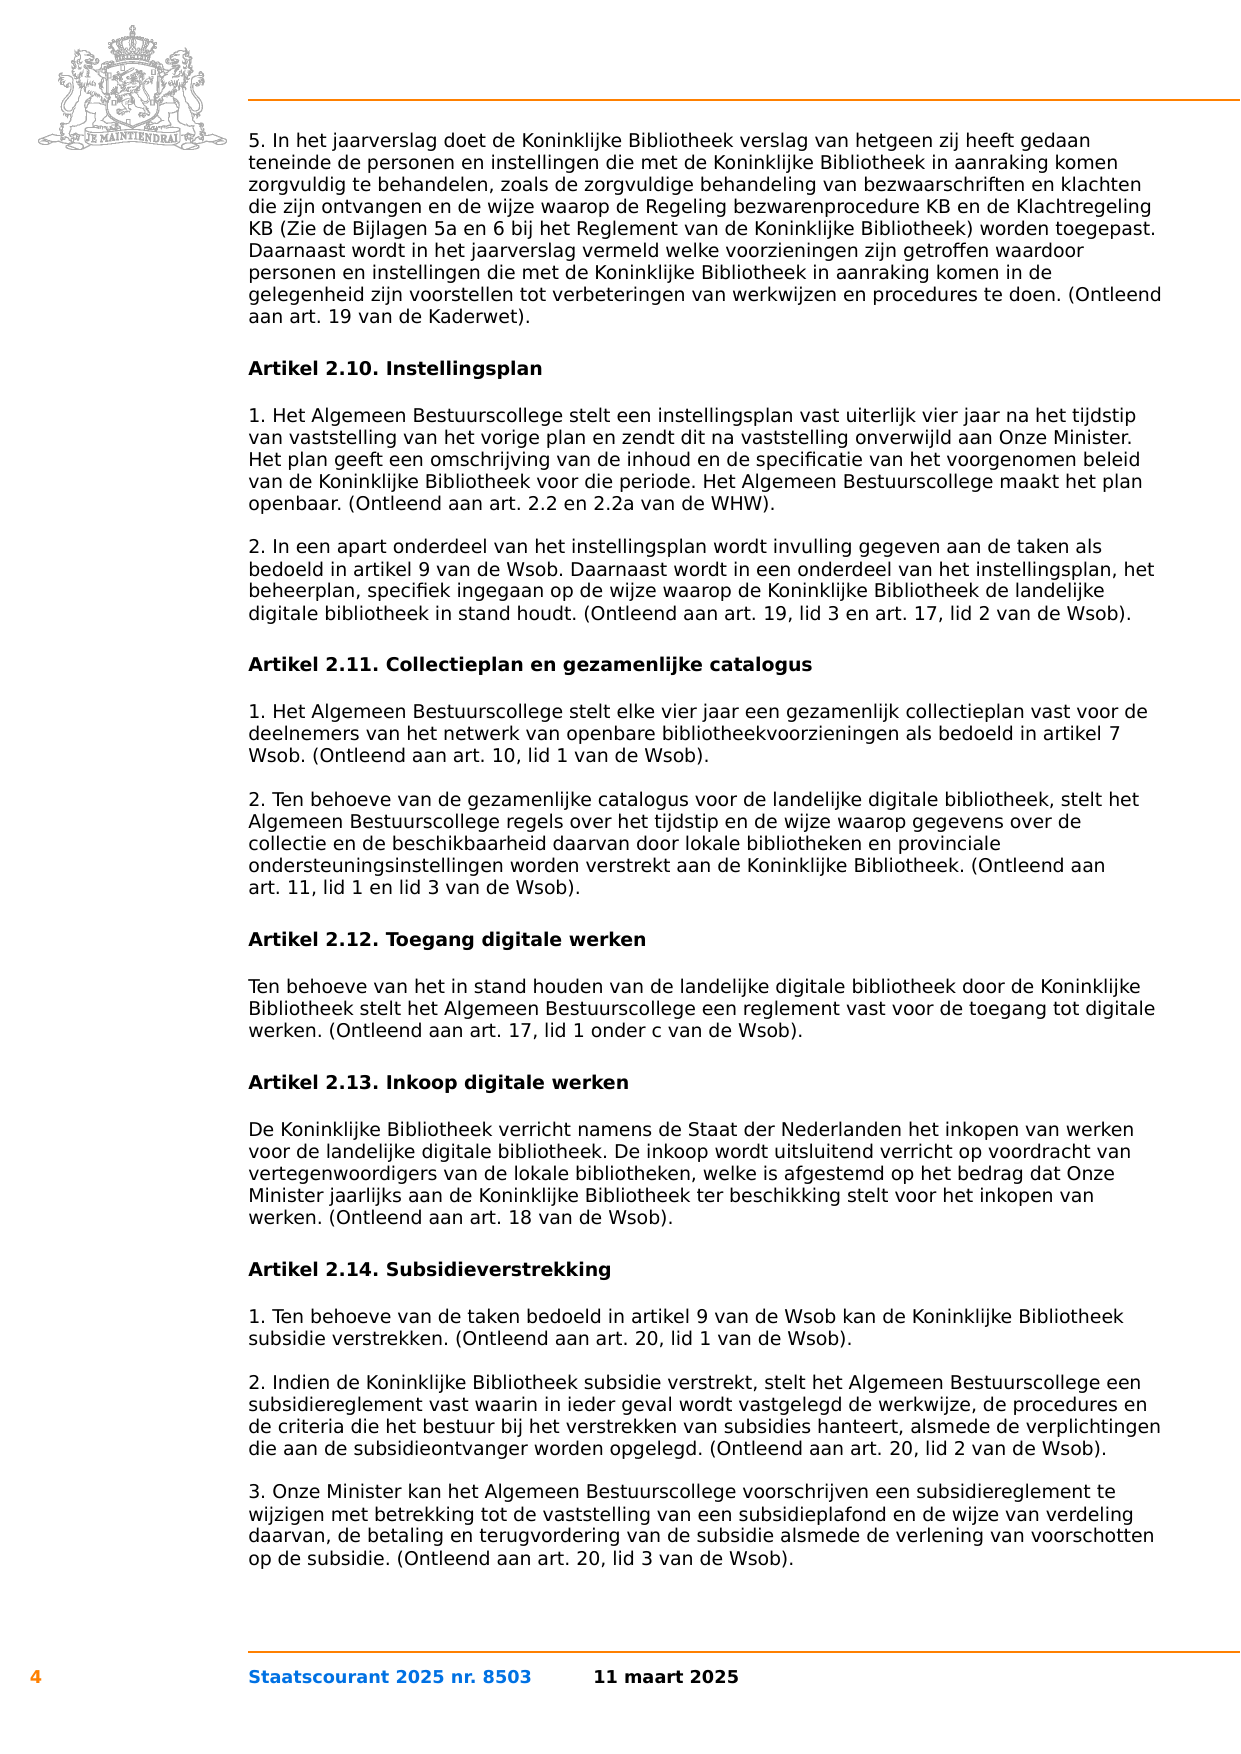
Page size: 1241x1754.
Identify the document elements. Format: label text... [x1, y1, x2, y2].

text 1. Ten behoeve van de taken bedoeld in artikel 9 van de Wsob kan de Koninklijke Bibliotheek subsidie verstrekken. (Ontleend aan art. 20, lid 1 van de Wsob). [248, 1306, 1163, 1350]
text 3. Onze Minister kan het Algemeen Bestuurscollege voorschrijven een subsidiereglement te wijzigen met betrekking tot de vaststelling van een subsidieplafond en de wijze van verdeling daarvan, de betaling en terugvordering van de subsidie alsmede de verlening van voorschotten op de subsidie. (Ontleend aan art. 20, lid 3 van de Wsob). [248, 1481, 1163, 1569]
subtitle Artikel 2.13. Inkoop digitale werken [248, 1072, 1163, 1094]
text De Koninklijke Bibliotheek verricht namens de Staat der Nederlanden het inkopen van werken voor de landelijke digitale bibliotheek. De inkoop wordt uitsluitend verricht op voordracht van vertegenwoordigers van de lokale bibliotheken, welke is afgestemd op het bedrag dat Onze Minister jaarlijks aan de Koninklijke Bibliotheek ter beschikking stelt voor het inkopen van werken. (Ontleend aan art. 18 van de Wsob). [248, 1119, 1163, 1229]
text 1. Het Algemeen Bestuurscollege stelt een instellingsplan vast uiterlijk vier jaar na het tijdstip van vaststelling van het vorige plan en zendt dit na vaststelling onverwijld aan Onze Minister. Het plan geeft een omschrijving van de inhoud en de specificatie van het voorgenomen beleid van de Koninklijke Bibliotheek voor die periode. Het Algemeen Bestuurscollege maakt het plan openbaar. (Ontleend aan art. 2.2 en 2.2a van de WHW). [248, 405, 1163, 514]
subtitle Artikel 2.11. Collectieplan en gezamenlijke catalogus [248, 654, 1163, 676]
subtitle Artikel 2.10. Instellingsplan [248, 358, 1163, 380]
text 2. In een apart onderdeel van het instellingsplan wordt invulling gegeven aan de taken als bedoeld in artikel 9 van de Wsob. Daarnaast wordt in een onderdeel van het instellingsplan, het beheerplan, specifiek ingegaan op de wijze waarop de Koninklijke Bibliotheek de landelijke digitale bibliotheek in stand houdt. (Ontleend aan art. 19, lid 3 en art. 17, lid 2 van de Wsob). [248, 536, 1163, 624]
subtitle Artikel 2.12. Toegang digitale werken [248, 929, 1163, 951]
subtitle Artikel 2.14. Subsidieverstrekking [248, 1259, 1163, 1281]
text 5. In het jaarverslag doet de Koninklijke Bibliotheek verslag van hetgeen zij heeft gedaan teneinde de personen en instellingen die met de Koninklijke Bibliotheek in aanraking komen zorgvuldig te behandelen, zoals de zorgvuldige behandeling van bezwaarschriften en klachten die zijn ontvangen en de wijze waarop de Regeling bezwarenprocedure KB en de Klachtregeling KB (Zie de Bijlagen 5a en 6 bij het Reglement van de Koninklijke Bibliotheek) worden toegepast. Daarnaast wordt in het jaarverslag vermeld welke voorzieningen zijn getroffen waardoor personen en instellingen die met de Koninklijke Bibliotheek in aanraking komen in de gelegenheid zijn voorstellen tot verbeteringen van werkwijzen en procedures te doen. (Ontleend aan art. 19 van de Kaderwet). [248, 130, 1163, 328]
text Ten behoeve van het in stand houden van de landelijke digitale bibliotheek door de Koninklijke Bibliotheek stelt het Algemeen Bestuurscollege een reglement vast voor de toegang tot digitale werken. (Ontleend aan art. 17, lid 1 onder c van de Wsob). [248, 976, 1163, 1042]
picture [38, 25, 227, 150]
text 2. Ten behoeve van de gezamenlijke catalogus voor de landelijke digitale bibliotheek, stelt het Algemeen Bestuurscollege regels over het tijdstip en de wijze waarop gegevens over de collectie en de beschikbaarheid daarvan door lokale bibliotheken en provinciale ondersteuningsinstellingen worden verstrekt aan de Koninklijke Bibliotheek. (Ontleend aan art. 11, lid 1 en lid 3 van de Wsob). [248, 789, 1163, 899]
text 1. Het Algemeen Bestuurscollege stelt elke vier jaar een gezamenlijk collectieplan vast voor de deelnemers van het netwerk van openbare bibliotheekvoorzieningen als bedoeld in artikel 7 Wsob. (Ontleend aan art. 10, lid 1 van de Wsob). [248, 701, 1163, 767]
text 2. Indien de Koninklijke Bibliotheek subsidie verstrekt, stelt het Algemeen Bestuurscollege een subsidiereglement vast waarin in ieder geval wordt vastgelegd de werkwijze, de procedures en de criteria die het bestuur bij het verstrekken van subsidies hanteert, alsmede de verplichtingen die aan de subsidieontvanger worden opgelegd. (Ontleend aan art. 20, lid 2 van de Wsob). [248, 1372, 1163, 1459]
